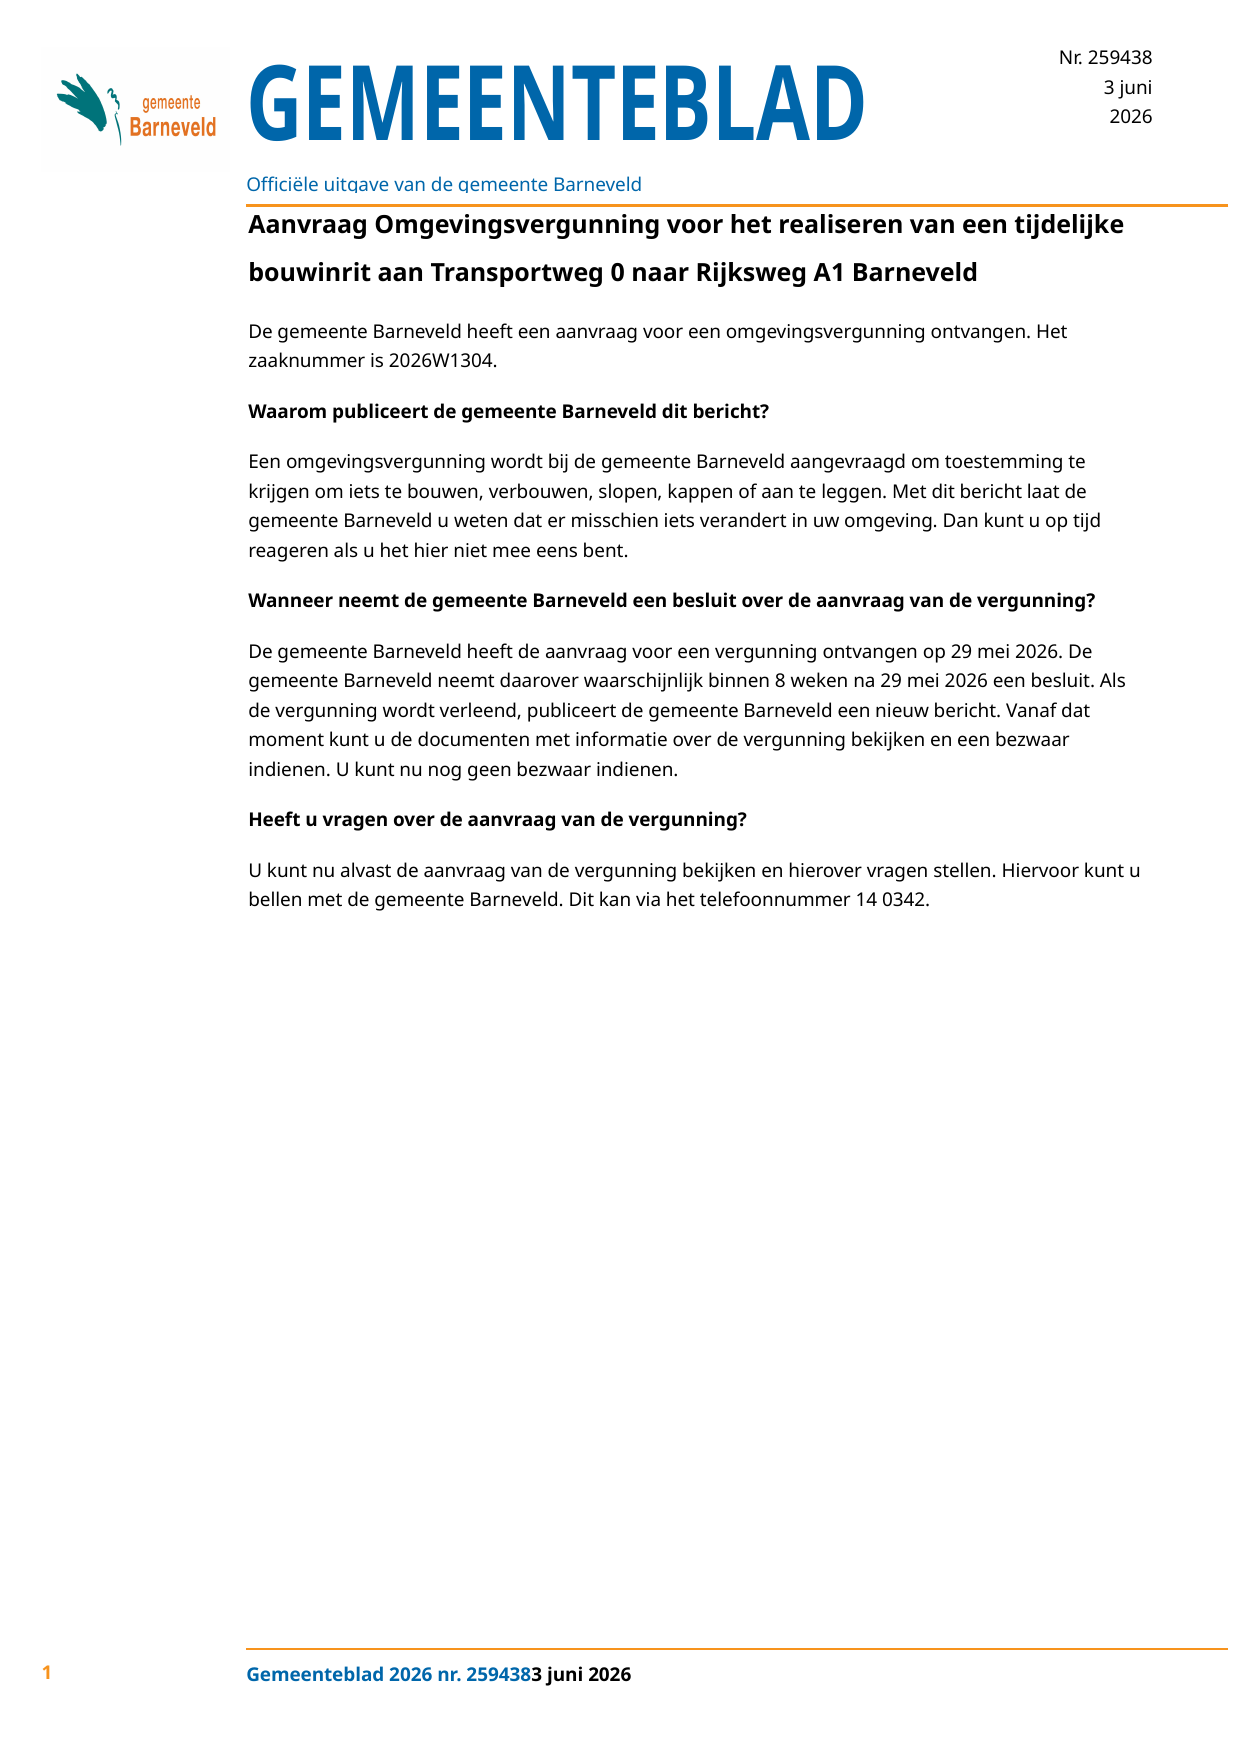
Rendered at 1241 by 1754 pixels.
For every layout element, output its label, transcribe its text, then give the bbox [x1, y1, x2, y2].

text De gemeente Barneveld heeft een aanvraag voor een omgevingsvergunning ontvangen. Het zaaknummer is 2026W1304. [248, 318, 1152, 373]
text Wanneer neemt de gemeente Barneveld een besluit over de aanvraag van de vergunning? [248, 587, 1152, 613]
text U kunt nu alvast de aanvraag van de vergunning bekijken en hierover vragen stellen. Hiervoor kunt u bellen met de gemeente Barneveld. Dit kan via het telefoonnummer 14 0342. [248, 857, 1152, 912]
text Heeft u vragen over de aanvraag van de vergunning? [248, 807, 1152, 832]
text Een omgevingsvergunning wordt bij de gemeente Barneveld aangevraagd om toestemming te krijgen om iets te bouwen, verbouwen, slopen, kappen of aan te leggen. Met dit bericht laat de gemeente Barneveld u weten dat er misschien iets verandert in uw omgeving. Dan kunt u op tijd reageren als u het hier niet mee eens bent. [248, 448, 1152, 563]
picture [41, 47, 231, 172]
text Aanvraag Omgevingsvergunning voor het realiseren van een tijdelijke bouwinrit aan Transportweg 0 naar Rijksweg A1 Barneveld [248, 207, 1152, 288]
text Waarom publiceert de gemeente Barneveld dit bericht? [248, 398, 1152, 424]
text De gemeente Barneveld heeft de aanvraag voor een vergunning ontvangen op 29 mei 2026. De gemeente Barneveld neemt daarover waarschijnlijk binnen 8 weken na 29 mei 2026 een besluit. Als de vergunning wordt verleend, publiceert de gemeente Barneveld een nieuw bericht. Vanaf dat moment kunt u de documenten met informatie over de vergunning bekijken en een bezwaar indienen. U kunt nu nog geen bezwaar indienen. [248, 638, 1152, 782]
